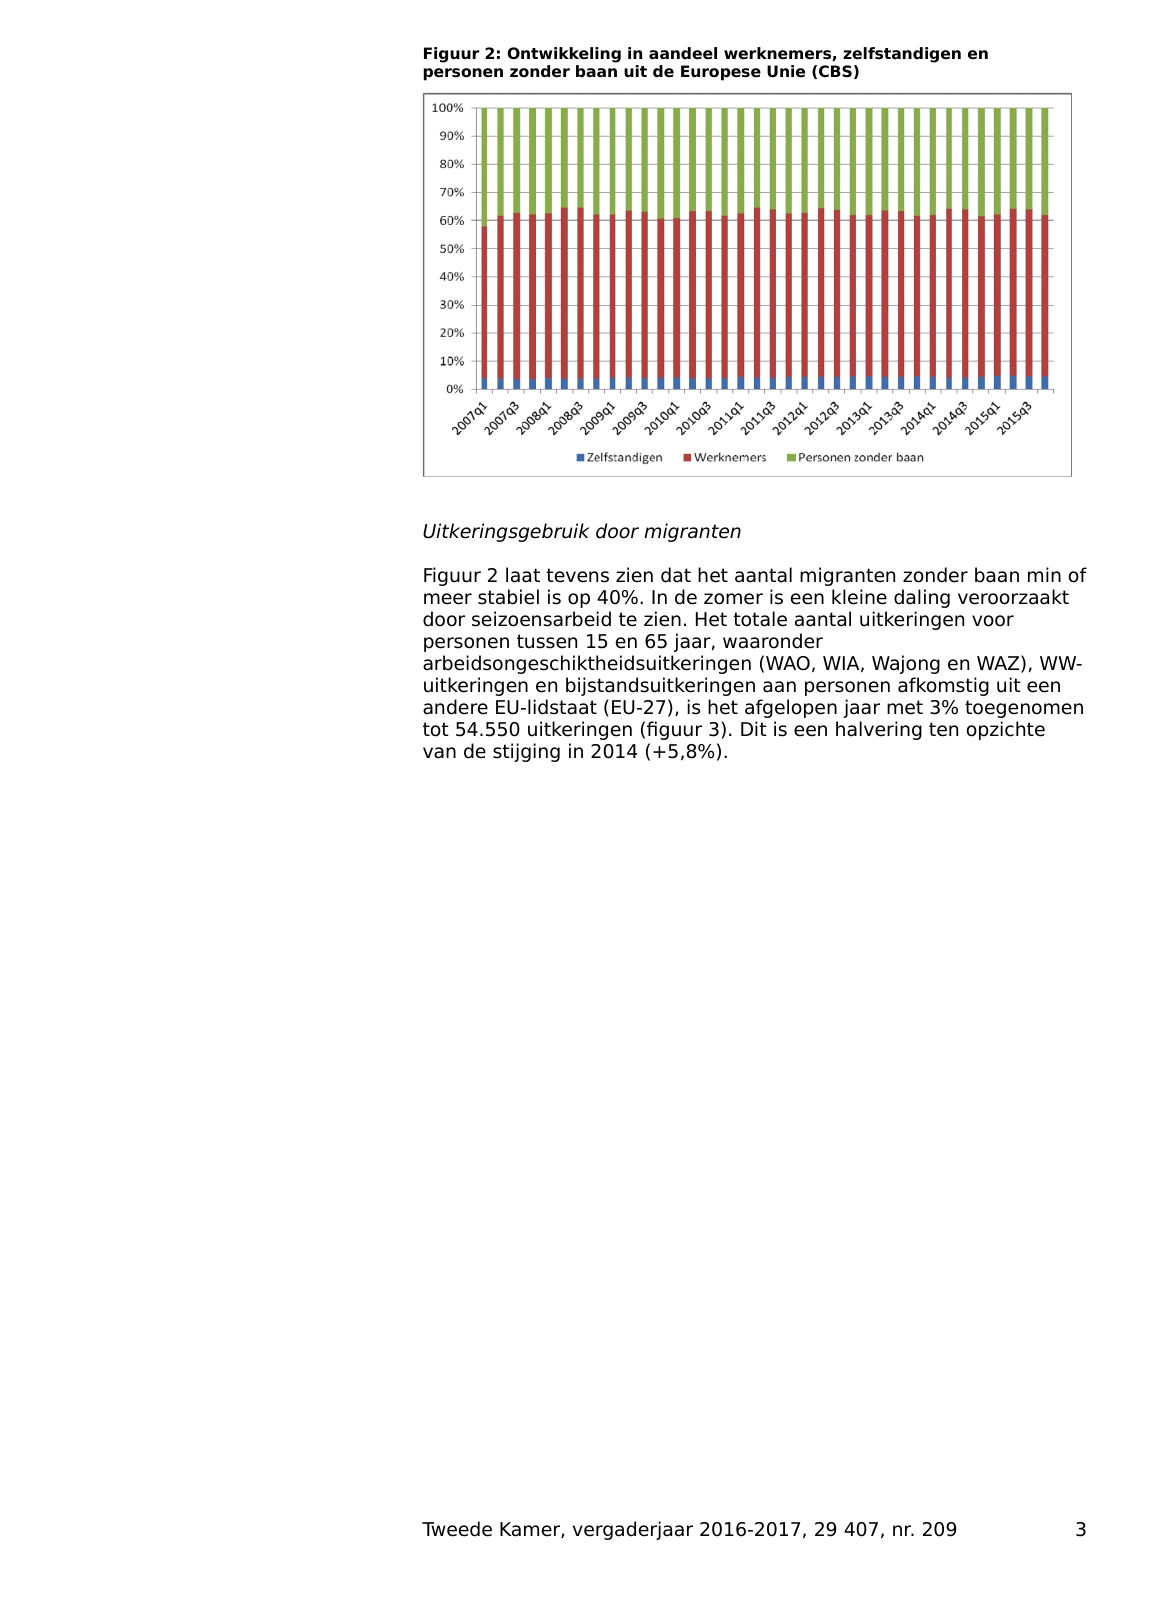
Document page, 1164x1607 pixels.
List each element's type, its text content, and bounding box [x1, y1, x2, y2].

subtitle Uitkeringsgebruik door migranten [422, 521, 1087, 543]
picture [422, 92, 1072, 477]
text Figuur 2 laat tevens zien dat het aantal migranten zonder baan min of meer stabiel is op 40%. In de zomer is een kleine daling veroorzaakt door seizoensarbeid te zien. Het totale aantal uitkeringen voor personen tussen 15 en 65 jaar, waaronder arbeidsongeschiktheidsuitkeringen (WAO, WIA, Wajong en WAZ), WW-uitkeringen en bijstandsuitkeringen aan personen afkomstig uit een andere EU-lidstaat (EU-27), is het afgelopen jaar met 3% toegenomen tot 54.550 uitkeringen (figuur 3). Dit is een halvering ten opzichte van de stijging in 2014 (+5,8%). [422, 565, 1087, 763]
text Figuur 2: Ontwikkeling in aandeel werknemers, zelfstandigen en personen zonder baan uit de Europese Unie (CBS) [422, 45, 1072, 81]
